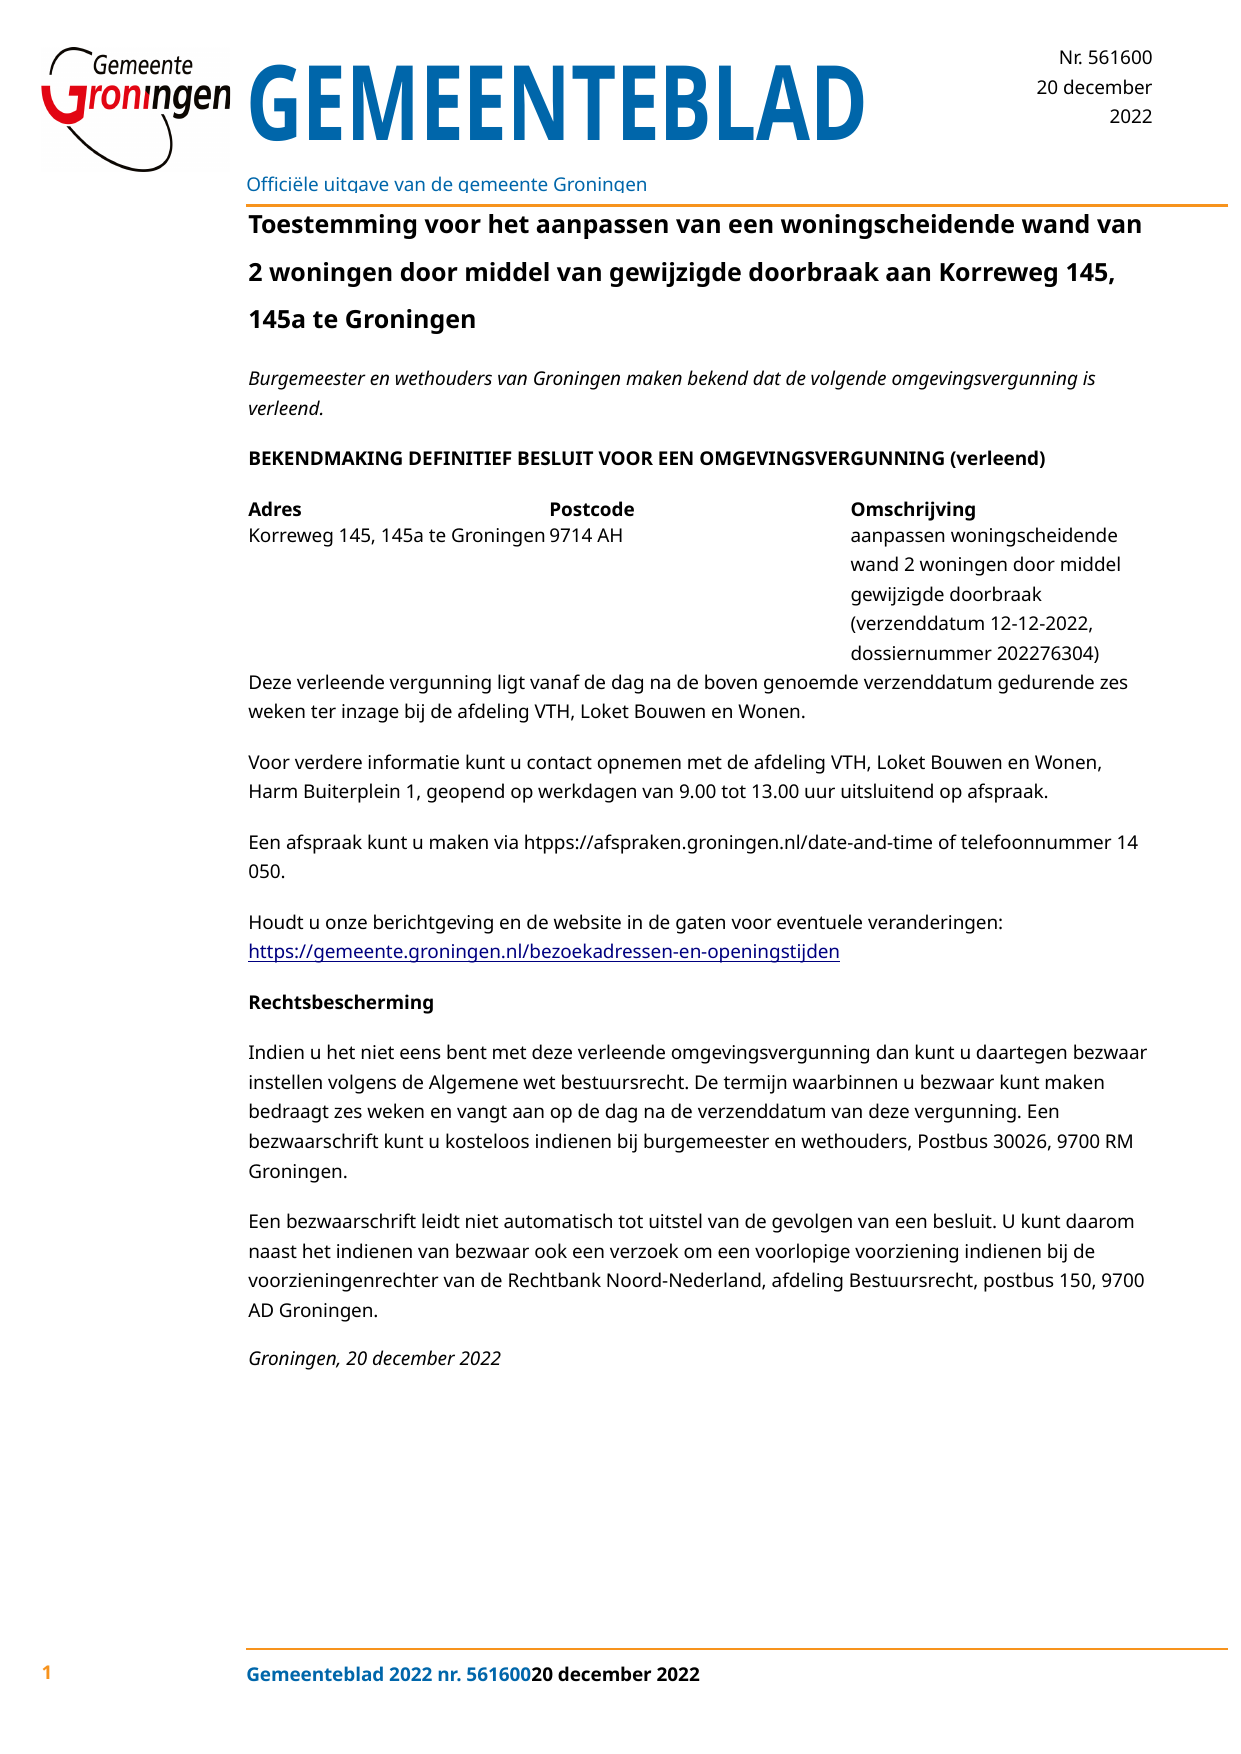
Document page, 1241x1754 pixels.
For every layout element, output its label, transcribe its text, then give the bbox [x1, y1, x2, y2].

text Een bezwaarschrift leidt niet automatisch tot uitstel van de gevolgen van een besluit. U kunt daarom naast het indienen van bezwaar ook een verzoek om een voorlopige voorziening indienen bij de voorzieningenrechter van de Rechtbank Noord-Nederland, afdeling Bestuursrecht, postbus 150, 9700 AD Groningen. [248, 1208, 1152, 1323]
text Rechtsbescherming [248, 989, 1152, 1015]
text Deze verleende vergunning ligt vanaf de dag na de boven genoemde verzenddatum gedurende zes weken ter inzage bij de afdeling VTH, Loket Bouwen en Wonen. [248, 669, 1152, 724]
text Voor verdere informatie kunt u contact opnemen met de afdeling VTH, Loket Bouwen en Wonen, Harm Buiterplein 1, geopend op werkdagen van 9.00 tot 13.00 uur uitsluitend op afspraak. [248, 749, 1152, 804]
text Burgemeester en wethouders van Groningen maken bekend dat de volgende omgevingsvergunning is verleend. [248, 366, 1152, 421]
table_header Adres [248, 496, 549, 522]
table_header Postcode [549, 496, 850, 522]
text BEKENDMAKING DEFINITIEF BESLUIT VOOR EEN OMGEVINGSVERGUNNING (verleend) [248, 446, 1152, 471]
table_cell 9714 AH [549, 522, 850, 666]
text Een afspraak kunt u maken via htpps://afspraken.groningen.nl/date-and-time of telefoonnummer 14 050. [248, 829, 1152, 884]
text Toestemming voor het aanpassen van een woningscheidende wand van 2 woningen door middel van gewijzigde doorbraak aan Korreweg 145, 145a te Groningen [248, 207, 1152, 336]
table_header Omschrijving [850, 496, 1152, 522]
text Indien u het niet eens bent met deze verleende omgevingsvergunning dan kunt u daartegen bezwaar instellen volgens de Algemene wet bestuursrecht. De termijn waarbinnen u bezwaar kunt maken bedraagt zes weken en vangt aan op de dag na de verzenddatum van deze vergunning. Een bezwaarschrift kunt u kosteloos indienen bij burgemeester en wethouders, Postbus 30026, 9700 RM Groningen. [248, 1039, 1152, 1183]
table_cell aanpassen woningscheidende wand 2 woningen door middel gewijzigde doorbraak (verzenddatum 12-12-2022, dossiernummer 202276304) [850, 522, 1152, 666]
table_cell Korreweg 145, 145a te Groningen [248, 522, 549, 666]
text Houdt u onze berichtgeving en de website in de gaten voor eventuele veranderingen: https://gemeente.groningen.nl/bezoekadressen-en-openingstijden [248, 909, 1152, 964]
picture [41, 47, 231, 172]
text Groningen, 20 december 2022 [248, 1345, 1152, 1371]
